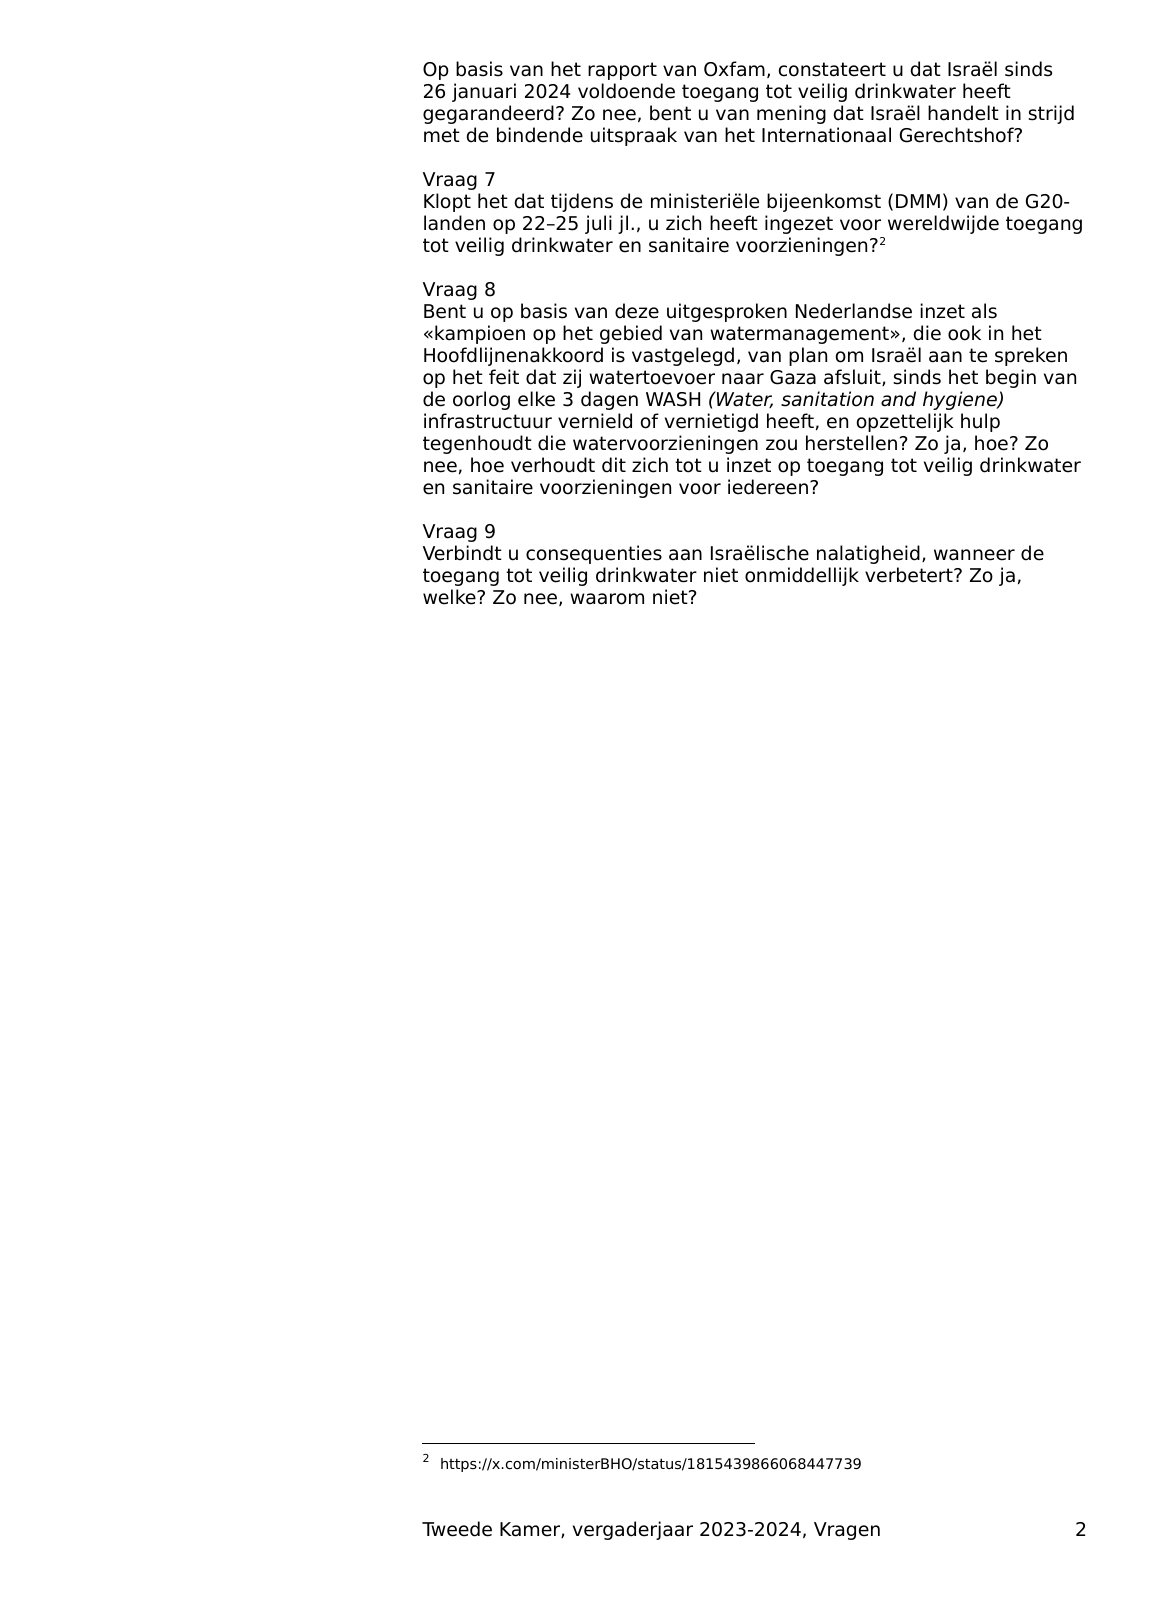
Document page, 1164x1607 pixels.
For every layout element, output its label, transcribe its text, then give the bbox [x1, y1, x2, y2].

text Op basis van het rapport van Oxfam, constateert u dat Israël sinds 26 januari 2024 voldoende toegang tot veilig drinkwater heeft gegarandeerd? Zo nee, bent u van mening dat Israël handelt in strijd met de bindende uitspraak van het Internationaal Gerechtshof? [422, 59, 1087, 147]
text Klopt het dat tijdens de ministeriële bijeenkomst (DMM) van de G20-landen op 22–25 juli jl., u zich heeft ingezet voor wereldwijde toegang tot veilig drinkwater en sanitaire voorzieningen? [422, 191, 1087, 257]
text Vraag 9 [422, 521, 1087, 543]
text Vraag 8 [422, 279, 1087, 301]
text https://x.com/ministerBHO/status/1815439866068447739 [422, 1452, 1087, 1474]
text Verbindt u consequenties aan Israëlische nalatigheid, wanneer de toegang tot veilig drinkwater niet onmiddellijk verbetert? Zo ja, welke? Zo nee, waarom niet? [422, 543, 1087, 609]
text Bent u op basis van deze uitgesproken Nederlandse inzet als «kampioen op het gebied van watermanagement», die ook in het Hoofdlijnenakkoord is vastgelegd, van plan om Israël aan te spreken op het feit dat zij watertoevoer naar Gaza afsluit, sinds het begin van de oorlog elke 3 dagen WASH (Water, sanitation and hygiene) infrastructuur vernield of vernietigd heeft, en opzettelijk hulp tegenhoudt die watervoorzieningen zou herstellen? Zo ja, hoe? Zo nee, hoe verhoudt dit zich tot u inzet op toegang tot veilig drinkwater en sanitaire voorzieningen voor iedereen? [422, 301, 1087, 499]
text Vraag 7 [422, 169, 1087, 191]
